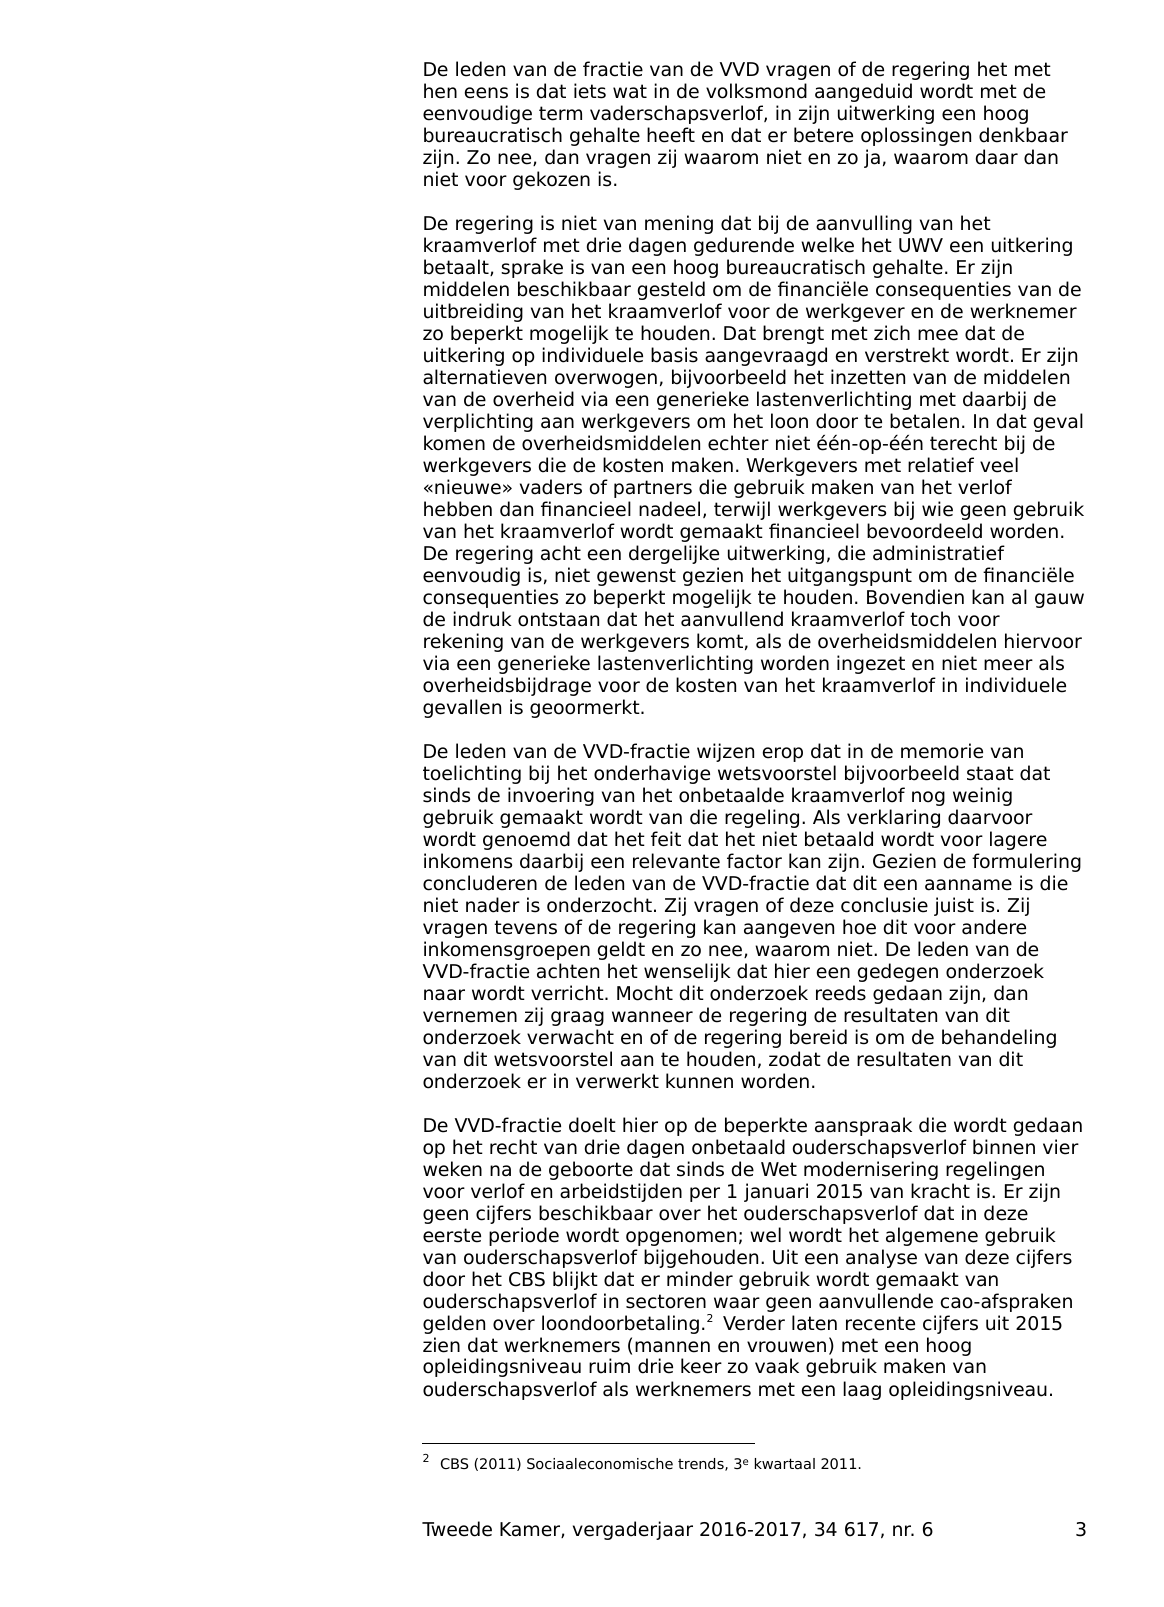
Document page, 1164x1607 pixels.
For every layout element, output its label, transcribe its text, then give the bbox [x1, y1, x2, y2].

text De VVD-fractie doelt hier op de beperkte aanspraak die wordt gedaan op het recht van drie dagen onbetaald ouderschapsverlof binnen vier weken na de geboorte dat sinds de Wet modernisering regelingen voor verlof en arbeidstijden per 1 januari 2015 van kracht is. Er zijn geen cijfers beschikbaar over het ouderschapsverlof dat in deze eerste periode wordt opgenomen; wel wordt het algemene gebruik van ouderschapsverlof bijgehouden. Uit een analyse van deze cijfers door het CBS blijkt dat er minder gebruik wordt gemaakt van ouderschapsverlof in sectoren waar geen aanvullende cao-afspraken gelden over loondoorbetaling. Verder laten recente cijfers uit 2015 zien dat werknemers (mannen en vrouwen) met een hoog opleidingsniveau ruim drie keer zo vaak gebruik maken van ouderschapsverlof als werknemers met een laag opleidingsniveau. [422, 1115, 1087, 1400]
text De regering is niet van mening dat bij de aanvulling van het kraamverlof met drie dagen gedurende welke het UWV een uitkering betaalt, sprake is van een hoog bureaucratisch gehalte. Er zijn middelen beschikbaar gesteld om de financiële consequenties van de uitbreiding van het kraamverlof voor de werkgever en de werknemer zo beperkt mogelijk te houden. Dat brengt met zich mee dat de uitkering op individuele basis aangevraagd en verstrekt wordt. Er zijn alternatieven overwogen, bijvoorbeeld het inzetten van de middelen van de overheid via een generieke lastenverlichting met daarbij de verplichting aan werkgevers om het loon door te betalen. In dat geval komen de overheidsmiddelen echter niet één-op-één terecht bij de werkgevers die de kosten maken. Werkgevers met relatief veel «nieuwe» vaders of partners die gebruik maken van het verlof hebben dan financieel nadeel, terwijl werkgevers bij wie geen gebruik van het kraamverlof wordt gemaakt financieel bevoordeeld worden. De regering acht een dergelijke uitwerking, die administratief eenvoudig is, niet gewenst gezien het uitgangspunt om de financiële consequenties zo beperkt mogelijk te houden. Bovendien kan al gauw de indruk ontstaan dat het aanvullend kraamverlof toch voor rekening van de werkgevers komt, als de overheidsmiddelen hiervoor via een generieke lastenverlichting worden ingezet en niet meer als overheidsbijdrage voor de kosten van het kraamverlof in individuele gevallen is geoormerkt. [422, 213, 1087, 719]
text CBS (2011) Sociaaleconomische trends, 3e kwartaal 2011. [422, 1452, 1087, 1474]
text De leden van de fractie van de VVD vragen of de regering het met hen eens is dat iets wat in de volksmond aangeduid wordt met de eenvoudige term vaderschapsverlof, in zijn uitwerking een hoog bureaucratisch gehalte heeft en dat er betere oplossingen denkbaar zijn. Zo nee, dan vragen zij waarom niet en zo ja, waarom daar dan niet voor gekozen is. [422, 59, 1087, 191]
text De leden van de VVD-fractie wijzen erop dat in de memorie van toelichting bij het onderhavige wetsvoorstel bijvoorbeeld staat dat sinds de invoering van het onbetaalde kraamverlof nog weinig gebruik gemaakt wordt van die regeling. Als verklaring daarvoor wordt genoemd dat het feit dat het niet betaald wordt voor lagere inkomens daarbij een relevante factor kan zijn. Gezien de formulering concluderen de leden van de VVD-fractie dat dit een aanname is die niet nader is onderzocht. Zij vragen of deze conclusie juist is. Zij vragen tevens of de regering kan aangeven hoe dit voor andere inkomensgroepen geldt en zo nee, waarom niet. De leden van de VVD-fractie achten het wenselijk dat hier een gedegen onderzoek naar wordt verricht. Mocht dit onderzoek reeds gedaan zijn, dan vernemen zij graag wanneer de regering de resultaten van dit onderzoek verwacht en of de regering bereid is om de behandeling van dit wetsvoorstel aan te houden, zodat de resultaten van dit onderzoek er in verwerkt kunnen worden. [422, 741, 1087, 1092]
